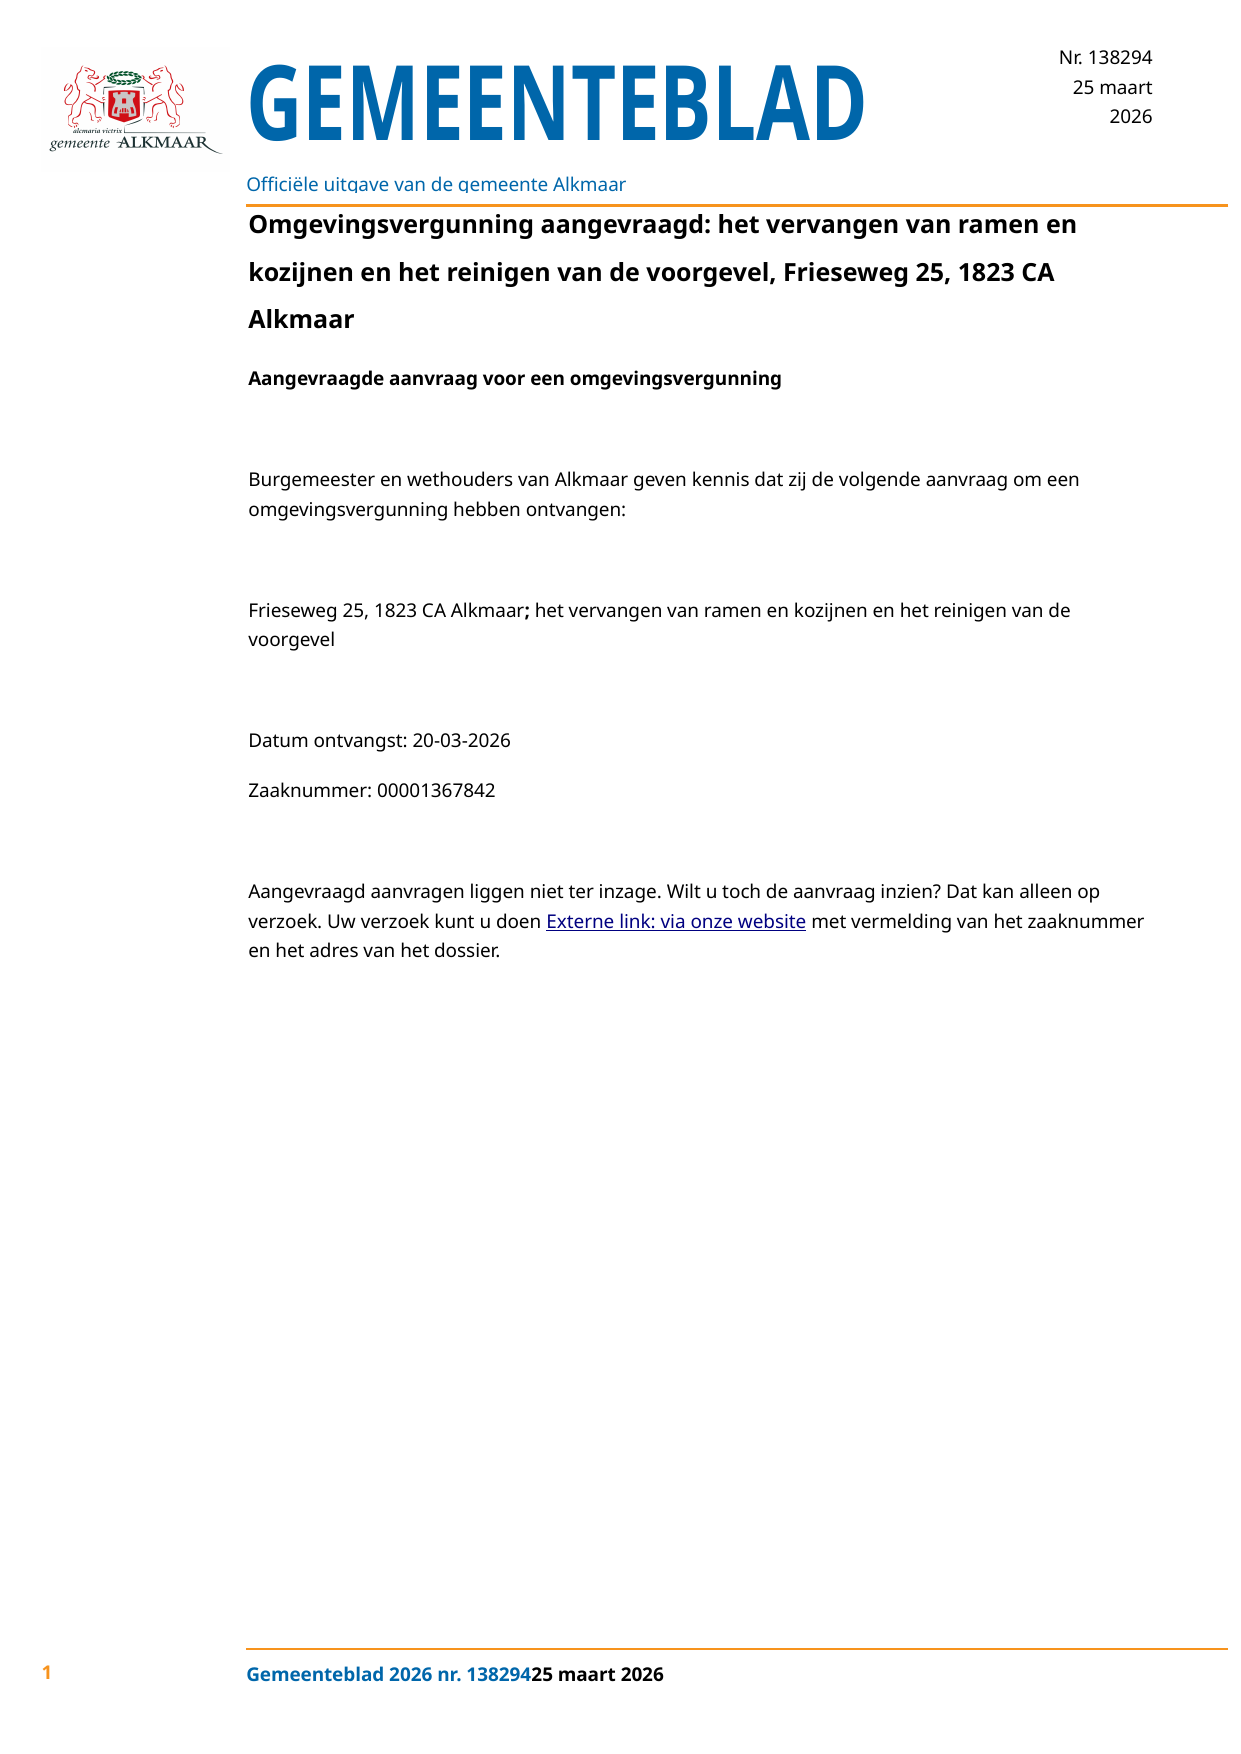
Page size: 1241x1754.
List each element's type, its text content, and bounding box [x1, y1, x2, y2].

text Burgemeester en wethouders van Alkmaar geven kennis dat zij de volgende aanvraag om een omgevingsvergunning hebben ontvangen: [248, 466, 1152, 522]
text Aangevraagde aanvraag voor een omgevingsvergunning [248, 366, 1152, 391]
picture [41, 47, 231, 172]
text Omgevingsvergunning aangevraagd: het vervangen van ramen en kozijnen en het reinigen van de voorgevel, Frieseweg 25, 1823 CA Alkmaar [248, 207, 1152, 336]
text Frieseweg 25, 1823 CA Alkmaar; het vervangen van ramen en kozijnen en het reinigen van de voorgevel [248, 597, 1152, 652]
text Datum ontvangst: 20-03-2026 [248, 727, 1152, 753]
text Zaaknummer: 00001367842 [248, 778, 1152, 803]
text Aangevraagd aanvragen liggen niet ter inzage. Wilt u toch de aanvraag inzien? Dat kan alleen op verzoek. Uw verzoek kunt u doen Externe link: via onze website met vermelding van het zaaknummer en het adres van het dossier. [248, 878, 1152, 963]
